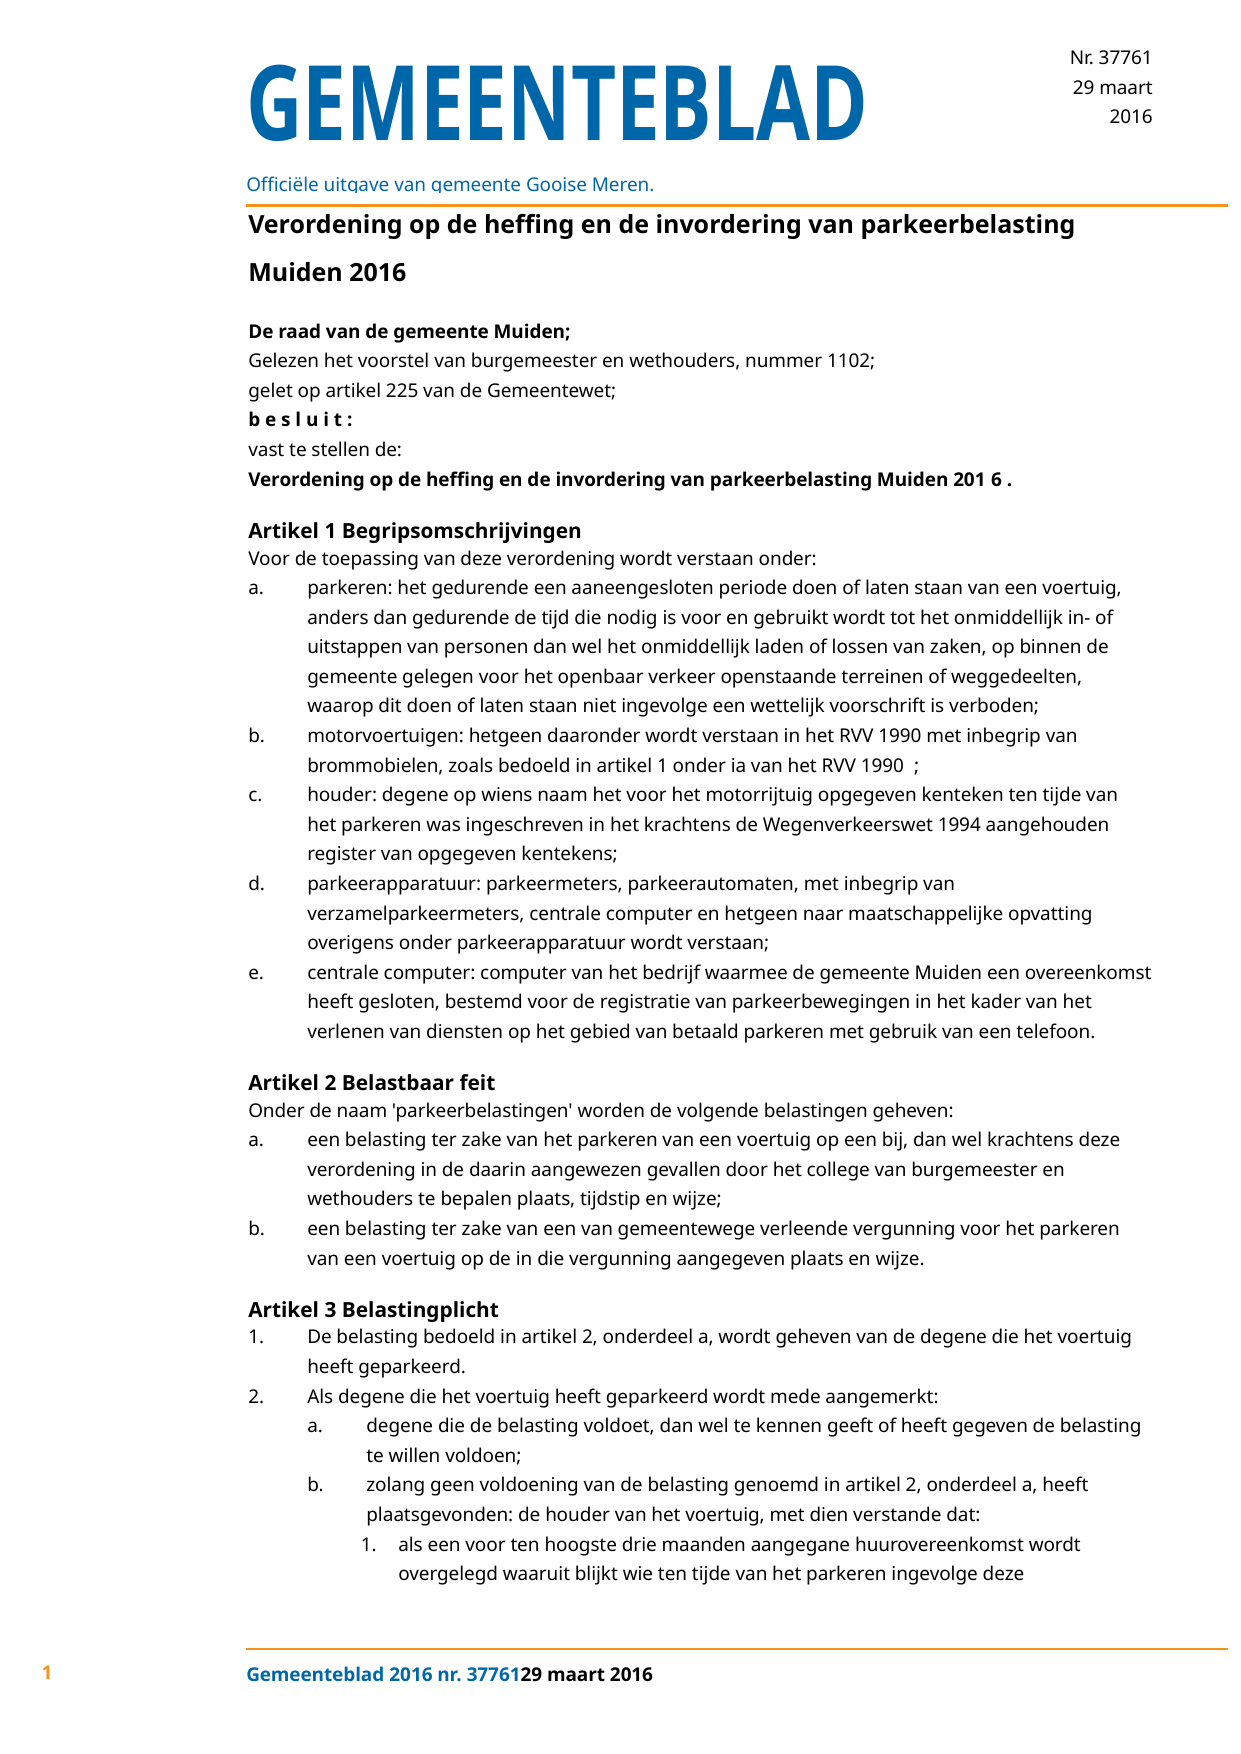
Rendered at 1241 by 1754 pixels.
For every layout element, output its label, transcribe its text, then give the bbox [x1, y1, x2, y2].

list een belasting ter zake van het parkeren van een voertuig op een bij, dan wel krachtens deze verordening in de daarin aangewezen gevallen door het college van burgemeester en wethouders te bepalen plaats, tijdstip en wijze; [248, 1126, 1152, 1211]
text gelet op artikel 225 van de Gemeentewet; [248, 377, 1152, 403]
text Artikel 3 Belastingplicht [248, 1295, 1152, 1324]
list als een voor ten hoogste drie maanden aangegane huurovereenkomst wordt overgelegd waaruit blijkt wie ten tijde van het parkeren ingevolge deze [361, 1531, 1152, 1586]
text Verordening op de heffing en de invordering van parkeerbelasting Muiden 201 6 . [248, 466, 1152, 492]
text Gelezen het voorstel van burgemeester en wethouders, nummer 1102; [248, 347, 1152, 373]
list Als degene die het voertuig heeft geparkeerd wordt mede aangemerkt: [248, 1383, 1152, 1408]
text Voor de toepassing van deze verordening wordt verstaan onder: [248, 545, 1152, 570]
list centrale computer: computer van het bedrijf waarmee de gemeente Muiden een overeenkomst heeft gesloten, bestemd voor de registratie van parkeerbewegingen in het kader van het verlenen van diensten op het gebied van betaald parkeren met gebruik van een telefoon. [248, 959, 1152, 1044]
text Onder de naam 'parkeerbelastingen' worden de volgende belastingen geheven: [248, 1097, 1152, 1123]
list parkeren: het gedurende een aaneengesloten periode doen of laten staan van een voertuig, anders dan gedurende de tijd die nodig is voor en gebruikt wordt tot het onmiddellijk in- of uitstappen van personen dan wel het onmiddellijk laden of lossen van zaken, op binnen de gemeente gelegen voor het openbaar verkeer openstaande terreinen of weggedeelten, waarop dit doen of laten staan niet ingevolge een wettelijk voorschrift is verboden; [248, 574, 1152, 718]
list een belasting ter zake van een van gemeentewege verleende vergunning voor het parkeren van een voertuig op de in die vergunning aangegeven plaats en wijze. [248, 1215, 1152, 1271]
text Verordening op de heffing en de invordering van parkeerbelasting Muiden 2016 [248, 207, 1152, 288]
list zolang geen voldoening van de belasting genoemd in artikel 2, onderdeel a, heeft plaatsgevonden: de houder van het voertuig, met dien verstande dat: [307, 1472, 1152, 1527]
list houder: degene op wiens naam het voor het motorrijtuig opgegeven kenteken ten tijde van het parkeren was ingeschreven in het krachtens de Wegenverkeerswet 1994 aangehouden register van opgegeven kentekens; [248, 781, 1152, 866]
text De raad van de gemeente Muiden; [248, 318, 1152, 344]
list parkeerapparatuur: parkeermeters, parkeerautomaten, met inbegrip van verzamelparkeermeters, centrale computer en hetgeen naar maatschappelijke opvatting overigens onder parkeerapparatuur wordt verstaan; [248, 870, 1152, 955]
list motorvoertuigen: hetgeen daaronder wordt verstaan in het RVV 1990 met inbegrip van brommobielen, zoals bedoeld in artikel 1 onder ia van het RVV 1990 ; [248, 722, 1152, 777]
text Artikel 2 Belastbaar feit [248, 1068, 1152, 1097]
text vast te stellen de: [248, 436, 1152, 462]
picture [41, 47, 231, 172]
text b e s l u i t : [248, 407, 1152, 432]
list degene die de belasting voldoet, dan wel te kennen geeft of heeft gegeven de belasting te willen voldoen; [307, 1412, 1152, 1468]
text Artikel 1 Begripsomschrijvingen [248, 516, 1152, 545]
list De belasting bedoeld in artikel 2, onderdeel a, wordt geheven van de degene die het voertuig heeft geparkeerd. [248, 1324, 1152, 1379]
